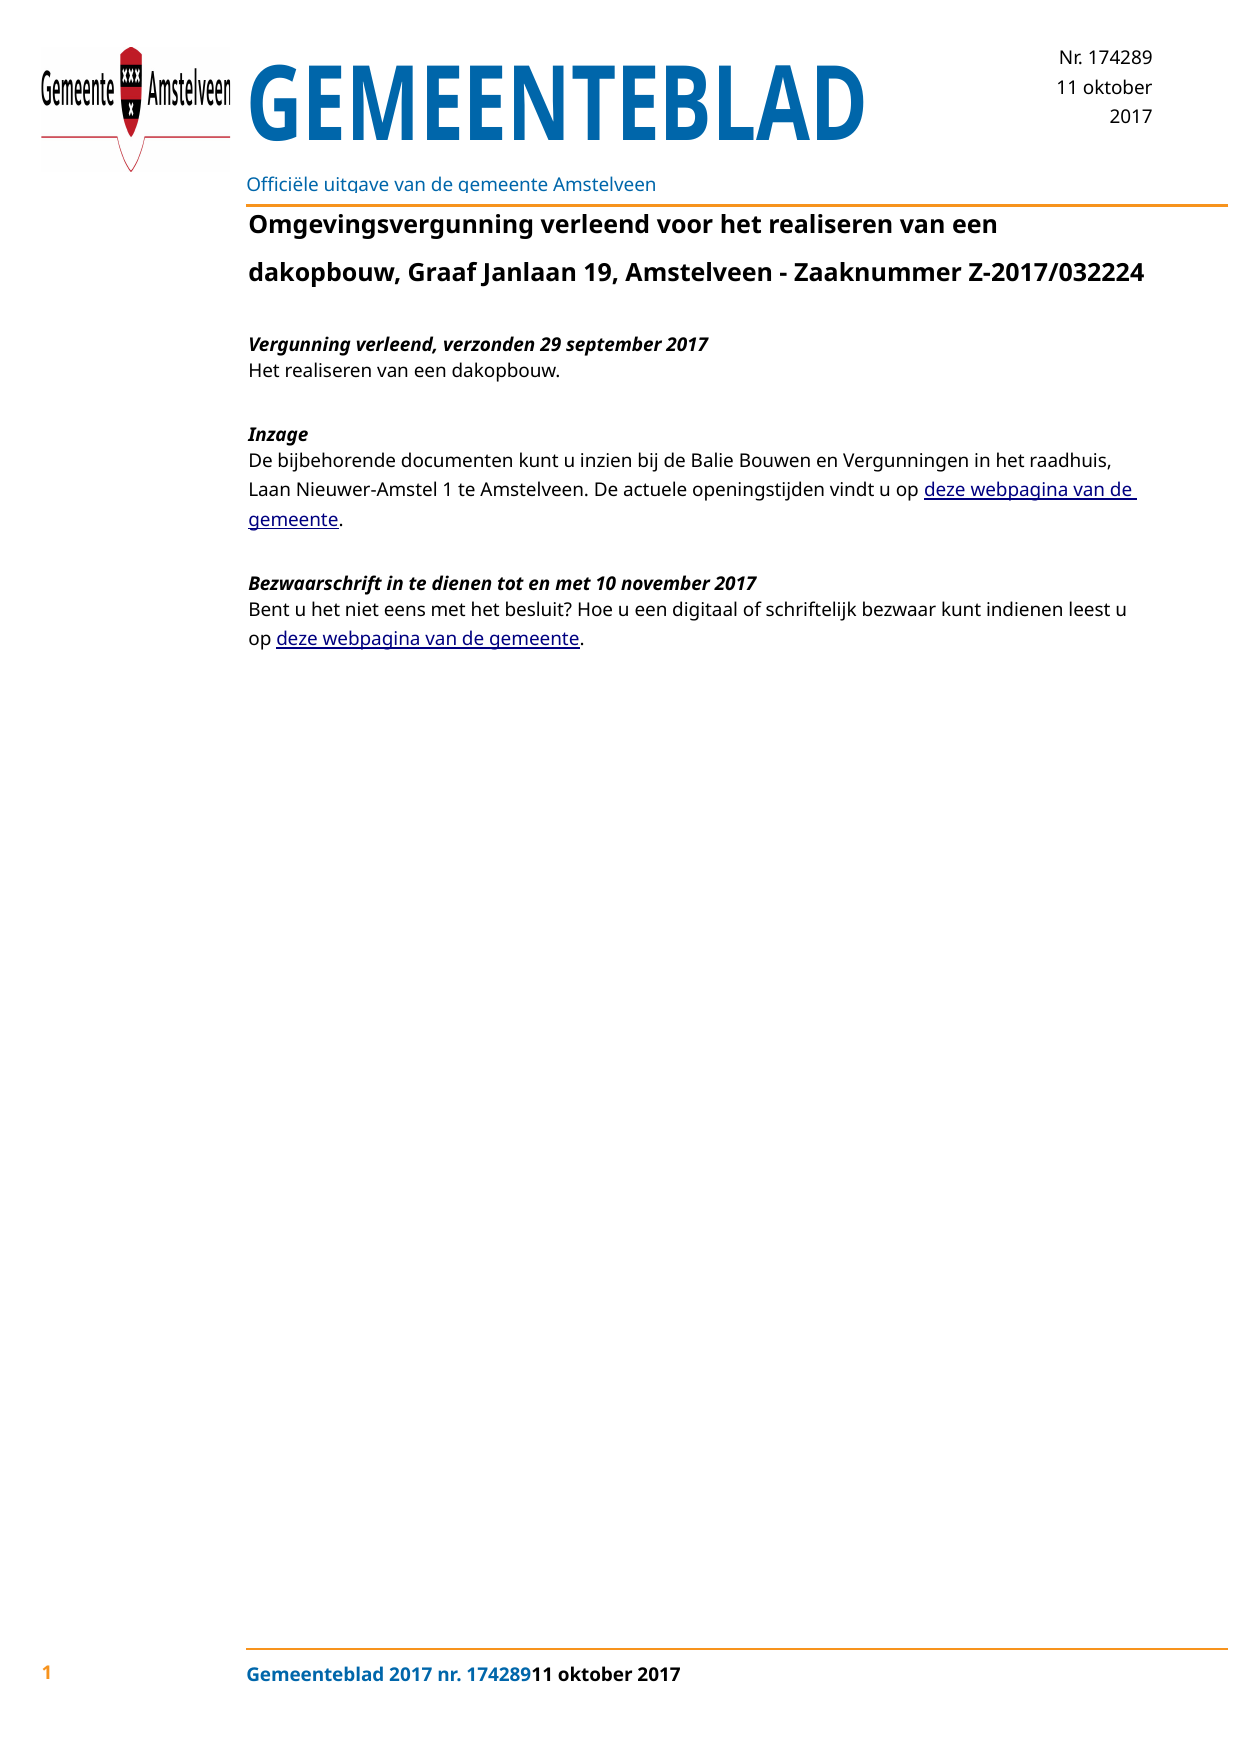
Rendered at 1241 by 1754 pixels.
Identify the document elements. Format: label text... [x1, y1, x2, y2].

text Vergunning verleend, verzonden 29 september 2017 [248, 331, 1152, 357]
text Omgevingsvergunning verleend voor het realiseren van een dakopbouw, Graaf Janlaan 19, Amstelveen - Zaaknummer Z-2017/032224 [248, 207, 1152, 288]
text Inzage [248, 421, 1152, 447]
text Bezwaarschrift in te dienen tot en met 10 november 2017 [248, 570, 1152, 596]
text De bijbehorende documenten kunt u inzien bij de Balie Bouwen en Vergunningen in het raadhuis, Laan Nieuwer-Amstel 1 te Amstelveen. De actuele openingstijden vindt u op deze webpagina van de gemeente. [248, 447, 1152, 532]
text Bent u het niet eens met het besluit? Hoe u een digitaal of schriftelijk bezwaar kunt indienen leest u op deze webpagina van de gemeente. [248, 596, 1152, 651]
picture [41, 47, 231, 172]
text Het realiseren van een dakopbouw. [248, 357, 1152, 383]
